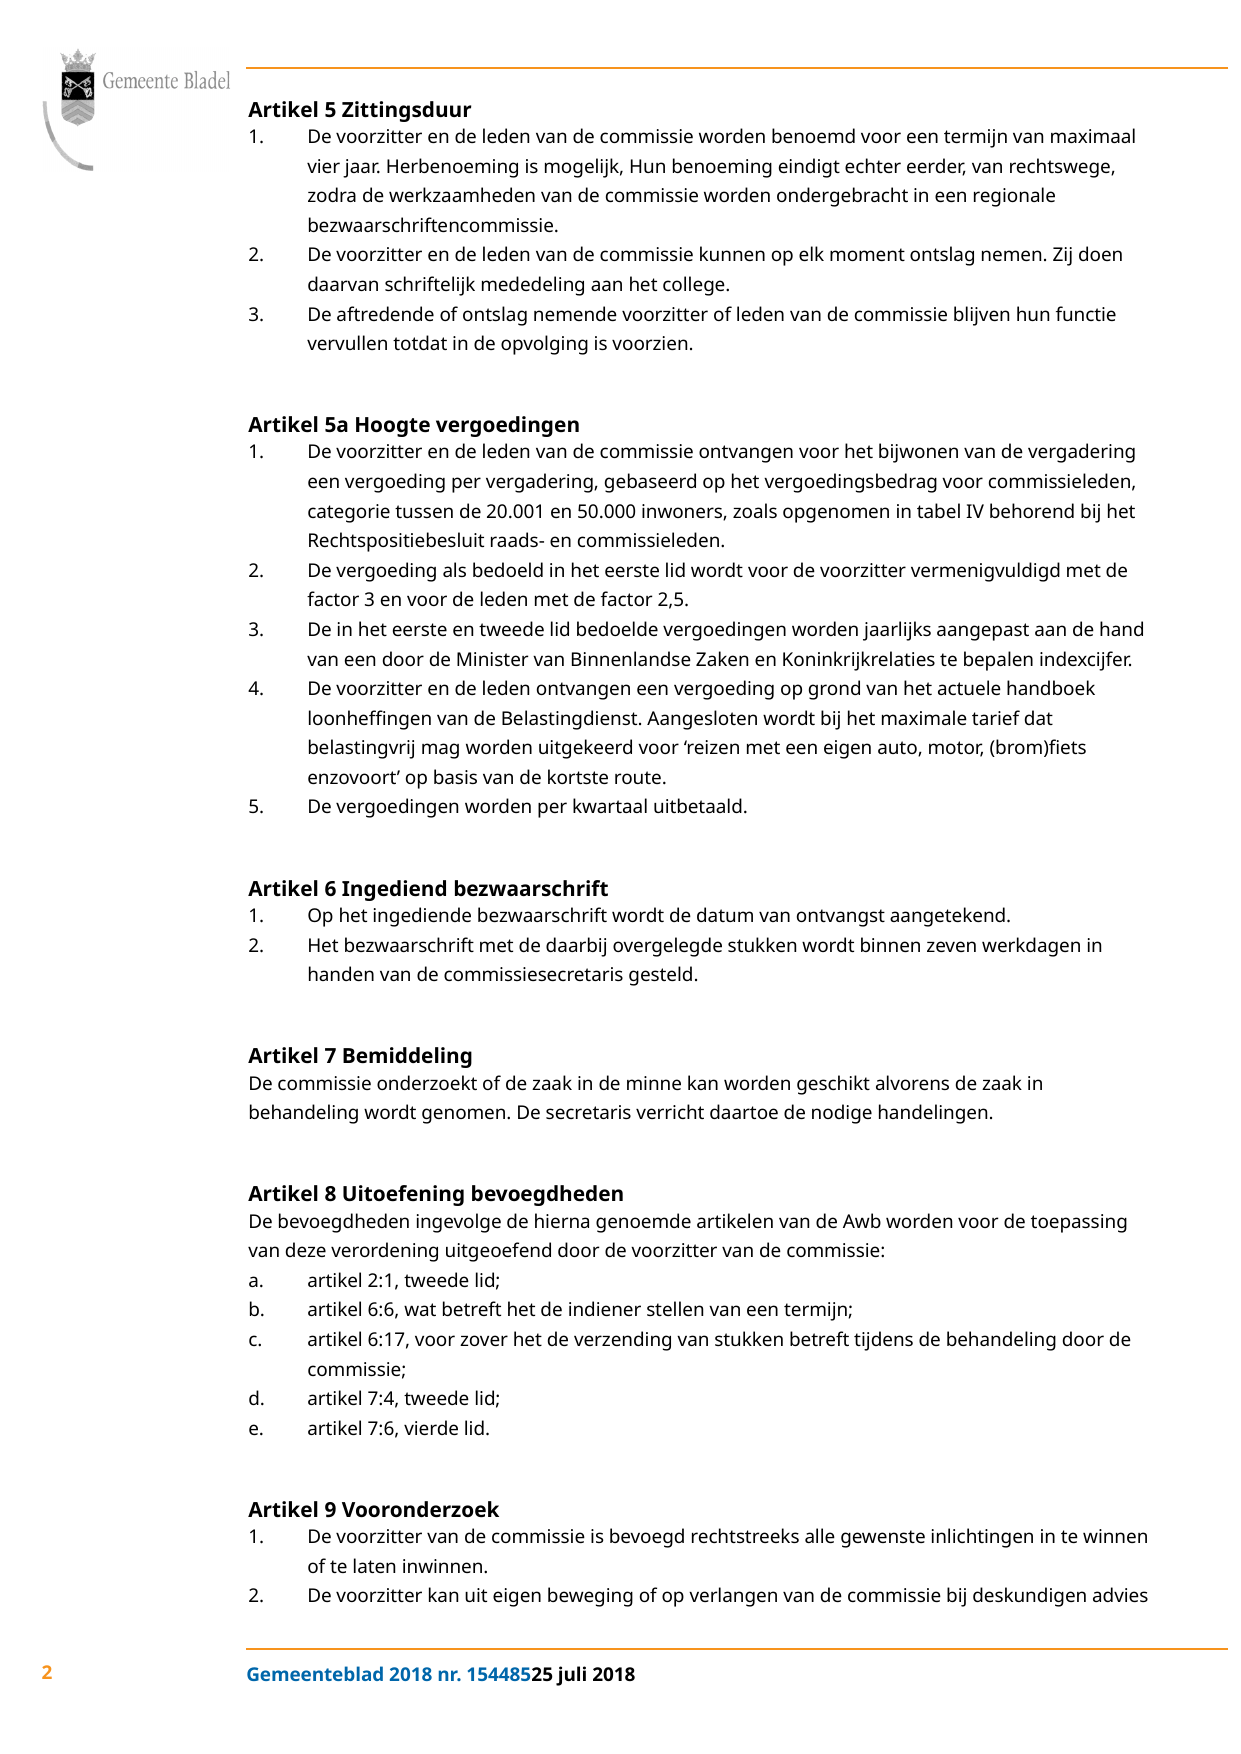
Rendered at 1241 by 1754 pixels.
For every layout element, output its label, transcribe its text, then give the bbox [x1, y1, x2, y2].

list De vergoedingen worden per kwartaal uitbetaald. [248, 794, 1152, 819]
text De commissie onderzoekt of de zaak in de minne kan worden geschikt alvorens de zaak in behandeling wordt genomen. De secretaris verricht daartoe de nodige handelingen. [248, 1070, 1152, 1125]
text Artikel 7 Bemiddeling [248, 1041, 1152, 1070]
list De in het eerste en tweede lid bedoelde vergoedingen worden jaarlijks aangepast aan de hand van een door de Minister van Binnenlandse Zaken en Koninkrijkrelaties te bepalen indexcijfer. [248, 616, 1152, 672]
list De voorzitter en de leden van de commissie kunnen op elk moment ontslag nemen. Zij doen daarvan schriftelijk mededeling aan het college. [248, 242, 1152, 297]
list artikel 7:4, tweede lid; [248, 1385, 1152, 1411]
list De aftredende of ontslag nemende voorzitter of leden van de commissie blijven hun functie vervullen totdat in de opvolging is voorzien. [248, 301, 1152, 356]
list De voorzitter en de leden van de commissie worden benoemd voor een termijn van maximaal vier jaar. Herbenoeming is mogelijk, Hun benoeming eindigt echter eerder, van rechtswege, zodra de werkzaamheden van de commissie worden ondergebracht in een regionale bezwaarschriftencommissie. [248, 123, 1152, 238]
text De bevoegdheden ingevolge de hierna genoemde artikelen van de Awb worden voor de toepassing van deze verordening uitgeoefend door de voorzitter van de commissie: [248, 1208, 1152, 1263]
list De voorzitter en de leden ontvangen een vergoeding op grond van het actuele handboek loonheffingen van de Belastingdienst. Aangesloten wordt bij het maximale tarief dat belastingvrij mag worden uitgekeerd voor ‘reizen met een eigen auto, motor, (brom)fiets enzovoort’ op basis van de kortste route. [248, 675, 1152, 790]
text Artikel 5 Zittingsduur [248, 95, 1152, 123]
list artikel 2:1, tweede lid; [248, 1267, 1152, 1293]
list artikel 6:6, wat betreft het de indiener stellen van een termijn; [248, 1297, 1152, 1322]
list artikel 7:6, vierde lid. [248, 1415, 1152, 1441]
picture [41, 47, 231, 172]
text Artikel 8 Uitoefening bevoegdheden [248, 1179, 1152, 1208]
list Op het ingediende bezwaarschrift wordt de datum van ontvangst aangetekend. [248, 902, 1152, 928]
list artikel 6:17, voor zover het de verzending van stukken betreft tijdens de behandeling door de commissie; [248, 1326, 1152, 1381]
list Het bezwaarschrift met de daarbij overgelegde stukken wordt binnen zeven werkdagen in handen van de commissiesecretaris gesteld. [248, 932, 1152, 987]
text Artikel 5a Hoogte vergoedingen [248, 410, 1152, 439]
list De voorzitter kan uit eigen beweging of op verlangen van de commissie bij deskundigen advies [248, 1582, 1152, 1608]
text Artikel 6 Ingediend bezwaarschrift [248, 874, 1152, 902]
text Artikel 9 Vooronderzoek [248, 1495, 1152, 1523]
list De voorzitter van de commissie is bevoegd rechtstreeks alle gewenste inlichtingen in te winnen of te laten inwinnen. [248, 1523, 1152, 1579]
list De vergoeding als bedoeld in het eerste lid wordt voor de voorzitter vermenigvuldigd met de factor 3 en voor de leden met de factor 2,5. [248, 557, 1152, 612]
list De voorzitter en de leden van de commissie ontvangen voor het bijwonen van de vergadering een vergoeding per vergadering, gebaseerd op het vergoedingsbedrag voor commissieleden, categorie tussen de 20.001 en 50.000 inwoners, zoals opgenomen in tabel IV behorend bij het Rechtspositiebesluit raads- en commissieleden. [248, 439, 1152, 553]
